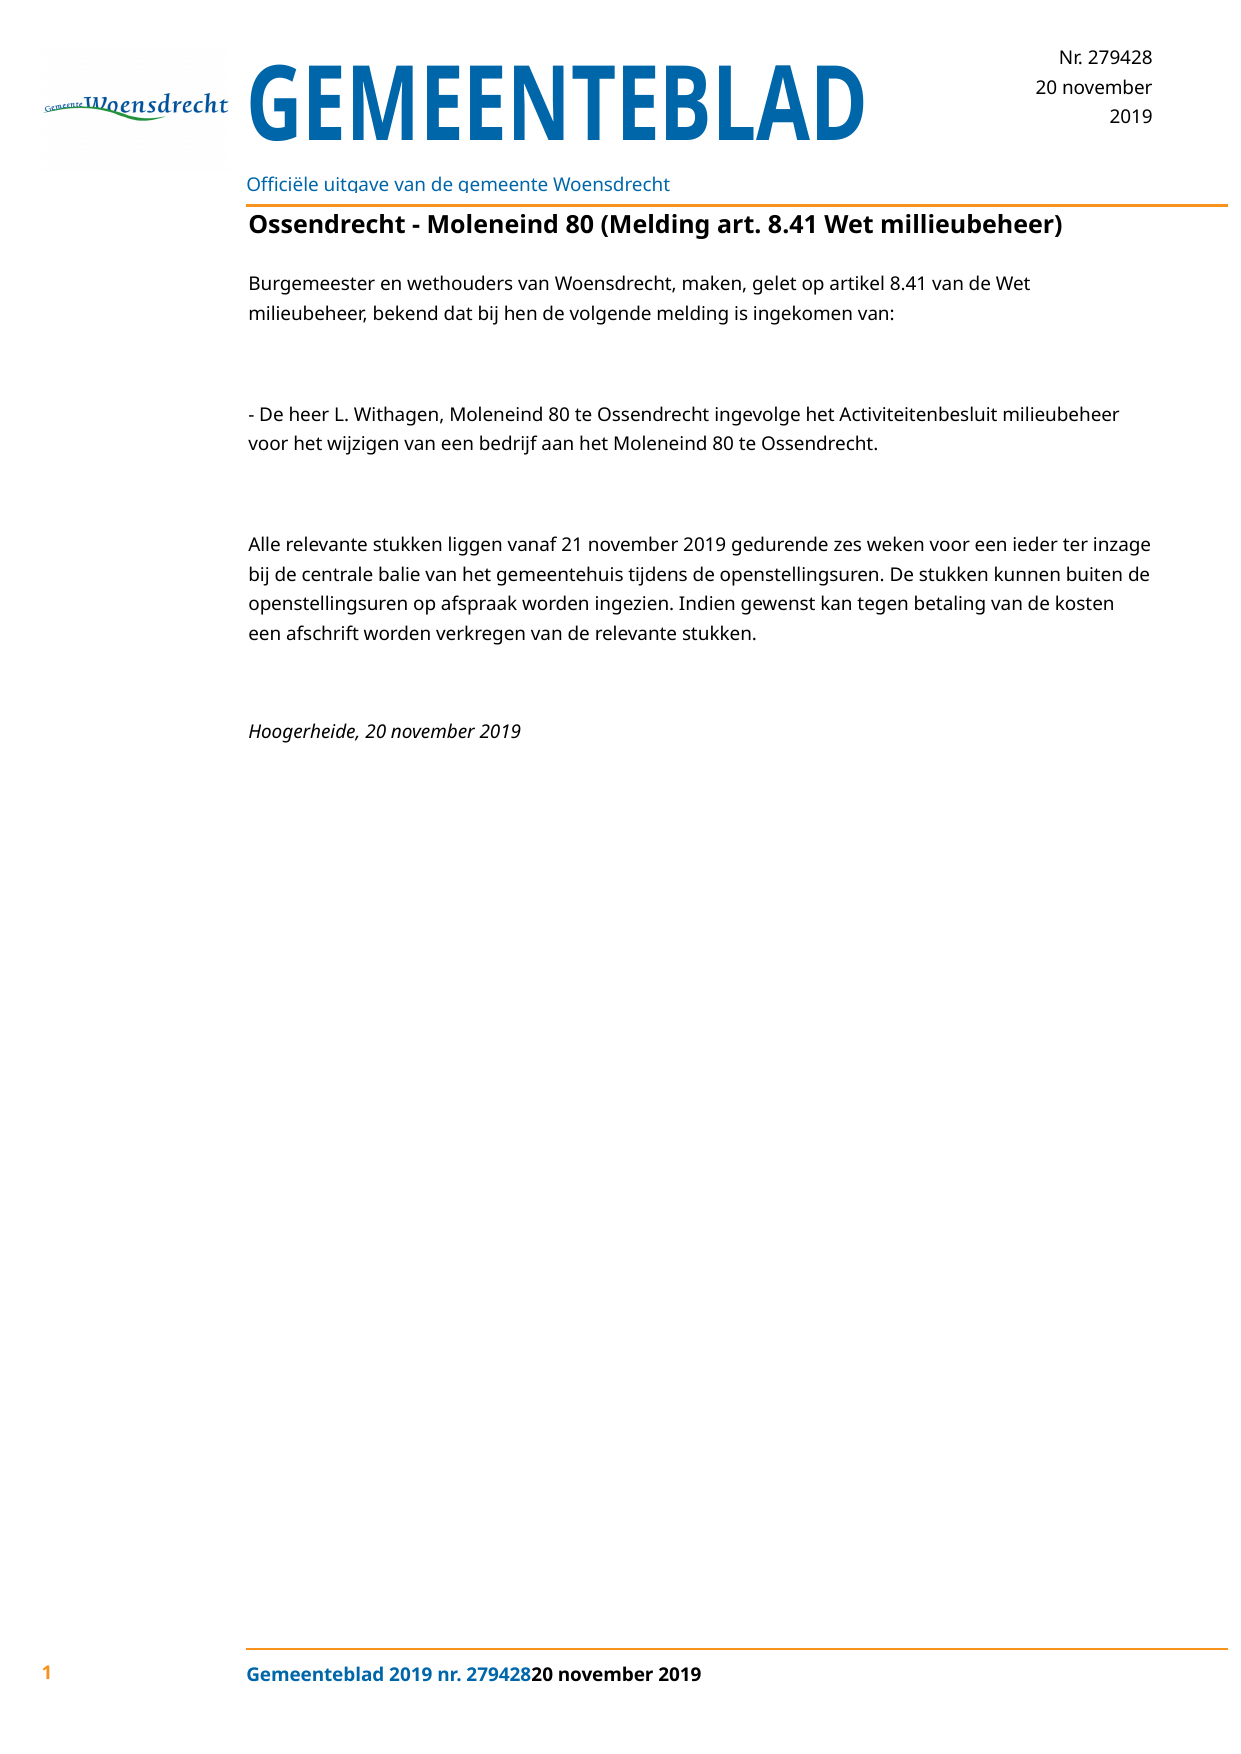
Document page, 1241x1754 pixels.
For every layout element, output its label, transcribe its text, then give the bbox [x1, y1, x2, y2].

text Burgemeester en wethouders van Woensdrecht, maken, gelet op artikel 8.41 van de Wet milieubeheer, bekend dat bij hen de volgende melding is ingekomen van: [248, 270, 1152, 326]
text Ossendrecht - Moleneind 80 (Melding art. 8.41 Wet millieubeheer) [248, 207, 1152, 241]
text - De heer L. Withagen, Moleneind 80 te Ossendrecht ingevolge het Activiteitenbesluit milieubeheer voor het wijzigen van een bedrijf aan het Moleneind 80 te Ossendrecht. [248, 401, 1152, 456]
text Alle relevante stukken liggen vanaf 21 november 2019 gedurende zes weken voor een ieder ter inzage bij de centrale balie van het gemeentehuis tijdens de openstellingsuren. De stukken kunnen buiten de openstellingsuren op afspraak worden ingezien. Indien gewenst kan tegen betaling van de kosten een afschrift worden verkregen van de relevante stukken. [248, 531, 1152, 646]
picture [41, 47, 231, 172]
text Hoogerheide, 20 november 2019 [248, 718, 1152, 744]
